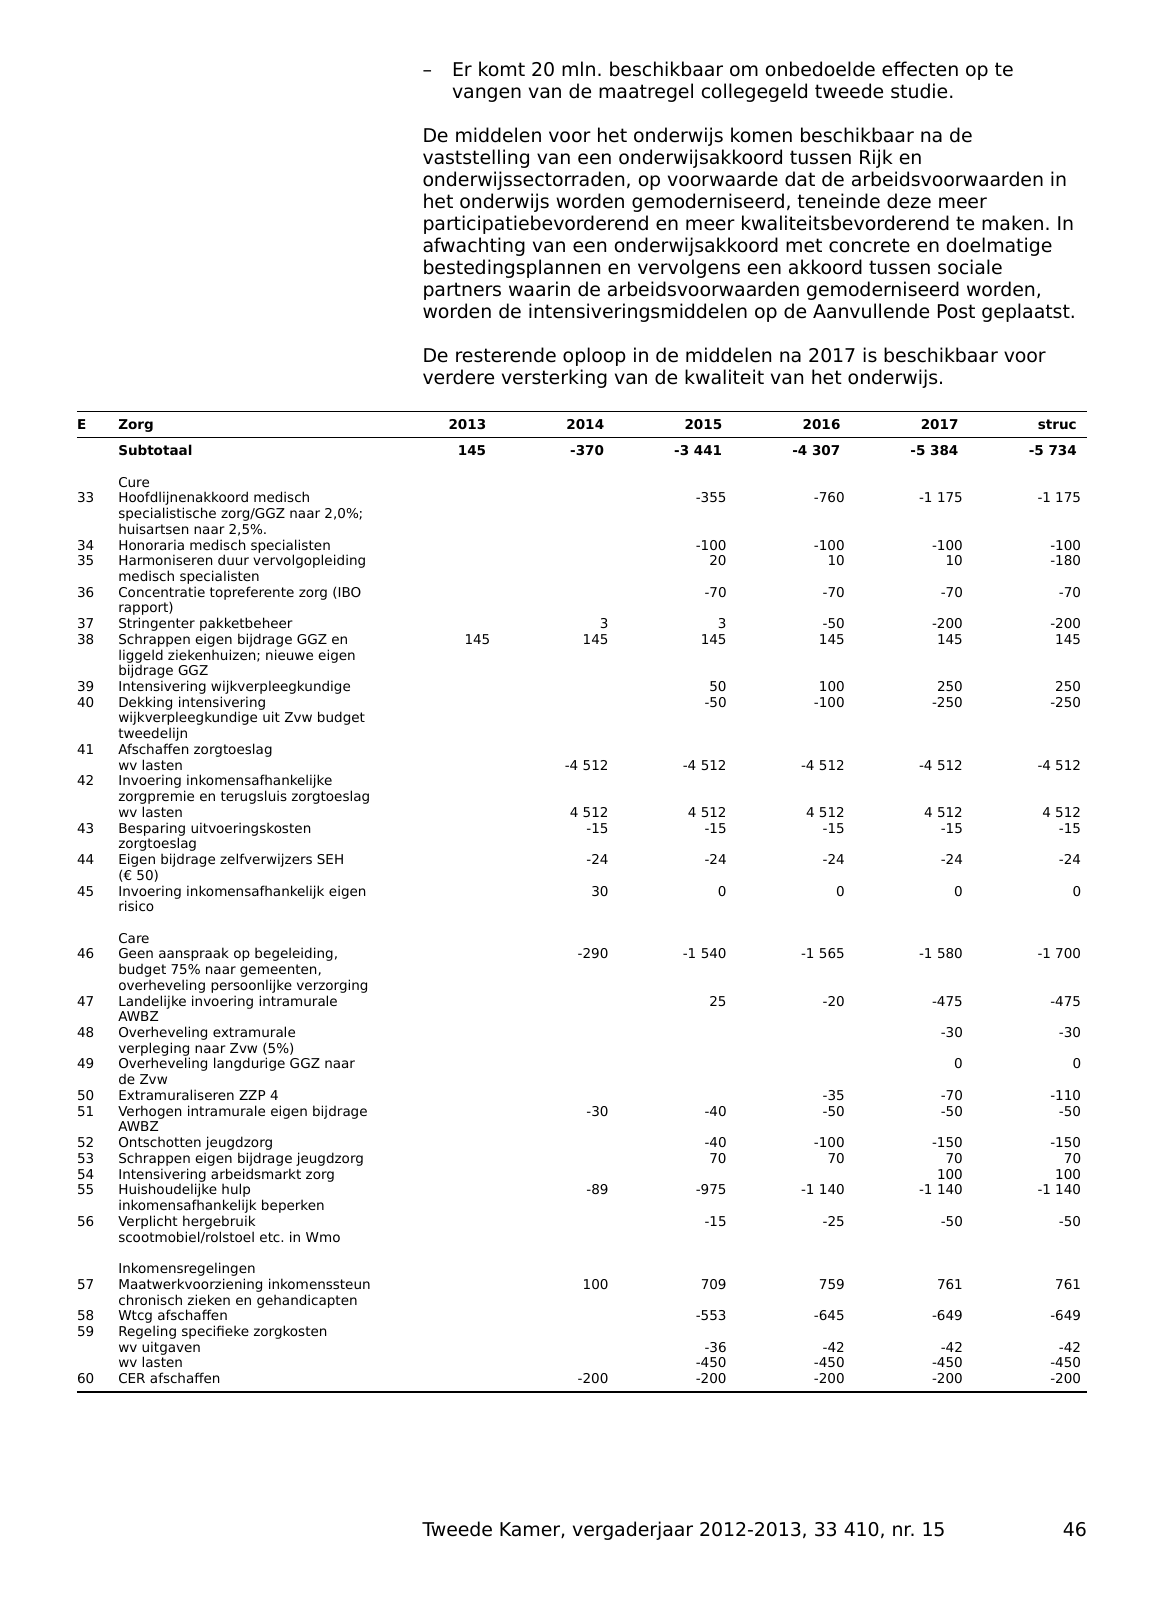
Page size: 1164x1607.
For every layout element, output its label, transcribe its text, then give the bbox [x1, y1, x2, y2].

table_cell -15 [850, 820, 968, 852]
table_cell -40 [614, 1104, 732, 1135]
table_cell [496, 773, 614, 805]
table_cell Verhogen intramurale eigen bijdrage AWBZ [112, 1104, 378, 1135]
table_cell [112, 1245, 378, 1261]
table_cell wv lasten [112, 758, 378, 773]
table_cell -50 [732, 616, 850, 632]
table_cell -70 [850, 585, 968, 616]
table_cell Inkomensregelingen [112, 1261, 378, 1277]
table_cell -70 [732, 585, 850, 616]
table_cell [614, 1261, 732, 1277]
table_cell -150 [969, 1135, 1087, 1151]
table_cell -200 [732, 1371, 850, 1391]
table_cell Geen aanspraak op begeleiding, budget 75% naar gemeenten, overheveling persoonlijke verzorging [112, 946, 378, 993]
table_cell 4 512 [732, 805, 850, 820]
table_cell -30 [496, 1104, 614, 1135]
table_cell 30 [496, 883, 614, 915]
table_cell [496, 1056, 614, 1088]
table_cell [614, 931, 732, 946]
table_cell -200 [614, 1371, 732, 1391]
table_cell -42 [732, 1340, 850, 1355]
table_cell [496, 695, 614, 742]
table_cell [614, 742, 732, 757]
table_cell -30 [850, 1025, 968, 1056]
table_cell 4 512 [496, 805, 614, 820]
table_cell [732, 459, 850, 474]
table_cell -475 [969, 994, 1087, 1025]
table_cell -20 [732, 994, 850, 1025]
table_cell -4 512 [850, 758, 968, 773]
table_cell [496, 1308, 614, 1324]
table_cell 0 [969, 883, 1087, 915]
table_cell -25 [732, 1214, 850, 1245]
table_cell -15 [496, 820, 614, 852]
table_cell -4 512 [496, 758, 614, 773]
table_cell [77, 1340, 112, 1355]
table_cell [378, 474, 496, 490]
table_header Zorg [112, 412, 378, 437]
table_cell [496, 1261, 614, 1277]
table_cell [378, 1261, 496, 1277]
table_cell [850, 474, 968, 490]
table_cell 20 [614, 553, 732, 584]
table_cell -370 [496, 438, 614, 459]
table_cell -24 [496, 852, 614, 883]
table_cell [614, 474, 732, 490]
table_cell [496, 459, 614, 474]
table_cell [496, 1151, 614, 1166]
table_cell 35 [77, 553, 112, 584]
table_cell -180 [969, 553, 1087, 584]
table_cell [732, 1166, 850, 1182]
table_cell -200 [496, 1371, 614, 1391]
table_cell [496, 1025, 614, 1056]
table_cell 70 [850, 1151, 968, 1166]
table_cell -15 [969, 820, 1087, 852]
table_cell 145 [850, 632, 968, 679]
table_cell -645 [732, 1308, 850, 1324]
table_cell [614, 1245, 732, 1261]
table_cell -50 [732, 1104, 850, 1135]
table_cell [77, 758, 112, 773]
table_cell Stringenter pakketbeheer [112, 616, 378, 632]
table_cell -1 175 [969, 490, 1087, 537]
table_cell [969, 773, 1087, 805]
table_cell [77, 474, 112, 490]
table_cell 70 [614, 1151, 732, 1166]
table_cell [378, 1104, 496, 1135]
table_cell [378, 1324, 496, 1339]
table_cell [614, 1025, 732, 1056]
table_cell [378, 679, 496, 694]
table_cell 40 [77, 695, 112, 742]
table_header 2015 [614, 412, 732, 437]
table_cell Intensivering arbeidsmarkt zorg [112, 1166, 378, 1182]
table_cell Huishoudelijke hulp inkomensafhankelijk beperken [112, 1182, 378, 1214]
table_cell -24 [614, 852, 732, 883]
table_cell -100 [732, 1135, 850, 1151]
table_cell [112, 915, 378, 931]
table_cell [496, 679, 614, 694]
table_cell [496, 1135, 614, 1151]
table_cell -50 [614, 695, 732, 742]
table_cell [496, 1166, 614, 1182]
table_cell -36 [614, 1340, 732, 1355]
table_header 2017 [850, 412, 968, 437]
table_cell -15 [614, 820, 732, 852]
table_cell Ontschotten jeugdzorg [112, 1135, 378, 1151]
table_cell 33 [77, 490, 112, 537]
table_cell 145 [732, 632, 850, 679]
table_cell [378, 616, 496, 632]
table_cell -24 [732, 852, 850, 883]
table_cell Regeling specifieke zorgkosten [112, 1324, 378, 1339]
table_cell 54 [77, 1166, 112, 1182]
table_cell 58 [77, 1308, 112, 1324]
table_cell [850, 1245, 968, 1261]
table_cell 3 [496, 616, 614, 632]
table_cell CER afschaffen [112, 1371, 378, 1391]
table_cell 25 [614, 994, 732, 1025]
table_cell [378, 915, 496, 931]
table_cell [496, 1340, 614, 1355]
table_cell -50 [850, 1214, 968, 1245]
table_cell -5 734 [969, 438, 1087, 459]
table_cell [77, 1261, 112, 1277]
table_cell -1 580 [850, 946, 968, 993]
table_cell 10 [850, 553, 968, 584]
table_cell [969, 474, 1087, 490]
table_cell 36 [77, 585, 112, 616]
table_cell -50 [850, 1104, 968, 1135]
table_cell -760 [732, 490, 850, 537]
table_cell -42 [969, 1340, 1087, 1355]
table_cell 4 512 [850, 805, 968, 820]
table_cell 761 [850, 1277, 968, 1308]
table_cell Maatwerkvoorziening inkomenssteun chronisch zieken en gehandicapten [112, 1277, 378, 1308]
table_cell [496, 1355, 614, 1371]
table_cell [378, 820, 496, 852]
table_cell -40 [614, 1135, 732, 1151]
table_cell [496, 1088, 614, 1103]
table_cell -649 [969, 1308, 1087, 1324]
table_cell [969, 1245, 1087, 1261]
table_cell [378, 490, 496, 537]
table_cell [378, 1277, 496, 1308]
table_cell -100 [850, 537, 968, 553]
table_cell -35 [732, 1088, 850, 1103]
table_cell [732, 1261, 850, 1277]
table_cell -200 [850, 616, 968, 632]
table_cell 100 [496, 1277, 614, 1308]
table_cell [378, 459, 496, 474]
table_cell -24 [850, 852, 968, 883]
table_cell Overheveling extramurale verpleging naar Zvw (5%) [112, 1025, 378, 1056]
table_cell [496, 585, 614, 616]
table_cell 100 [850, 1166, 968, 1182]
table_cell [77, 1245, 112, 1261]
table_header 2013 [378, 412, 496, 437]
table_cell -1 175 [850, 490, 968, 537]
table_cell -1 565 [732, 946, 850, 993]
table_cell -15 [732, 820, 850, 852]
table_cell [378, 883, 496, 915]
table_cell 0 [614, 883, 732, 915]
text De resterende oploop in de middelen na 2017 is beschikbaar voor verdere versterking van de kwaliteit van het onderwijs. [422, 345, 1087, 389]
table_cell [496, 537, 614, 553]
table_cell [378, 1088, 496, 1103]
table_cell [614, 1324, 732, 1339]
table_cell -1 540 [614, 946, 732, 993]
table_cell 0 [850, 883, 968, 915]
table_cell 52 [77, 1135, 112, 1151]
table_cell [77, 805, 112, 820]
table_cell -450 [969, 1355, 1087, 1371]
table_cell 34 [77, 537, 112, 553]
table_cell -355 [614, 490, 732, 537]
table_cell [614, 915, 732, 931]
table_cell Care [112, 931, 378, 946]
table_cell [850, 1261, 968, 1277]
table_cell [496, 490, 614, 537]
table_cell Schrappen eigen bijdrage jeugdzorg [112, 1151, 378, 1166]
table_cell -70 [614, 585, 732, 616]
table_cell Invoering inkomensafhankelijke zorgpremie en terugsluis zorgtoeslag [112, 773, 378, 805]
table_cell -200 [969, 1371, 1087, 1391]
table_cell [77, 438, 112, 459]
table_cell [732, 742, 850, 757]
table_cell 45 [77, 883, 112, 915]
table_cell wv lasten [112, 805, 378, 820]
table_cell 100 [732, 679, 850, 694]
table_cell [378, 1135, 496, 1151]
table_cell [732, 773, 850, 805]
table_cell Invoering inkomensafhankelijk eigen risico [112, 883, 378, 915]
table_cell -450 [732, 1355, 850, 1371]
table_cell 709 [614, 1277, 732, 1308]
table_cell 759 [732, 1277, 850, 1308]
table_cell 145 [378, 438, 496, 459]
table_cell [378, 931, 496, 946]
table_cell Verplicht hergebruik scootmobiel/rolstoel etc. in Wmo [112, 1214, 378, 1245]
table_cell 145 [496, 632, 614, 679]
table_cell -3 441 [614, 438, 732, 459]
text De middelen voor het onderwijs komen beschikbaar na de vaststelling van een onderwijsakkoord tussen Rijk en onderwijssectorraden, op voorwaarde dat de arbeidsvoorwaarden in het onderwijs worden gemoderniseerd, teneinde deze meer participatiebevorderend en meer kwaliteitsbevorderend te maken. In afwachting van een onderwijsakkoord met concrete en doelmatige bestedingsplannen en vervolgens een akkoord tussen sociale partners waarin de arbeidsvoorwaarden gemoderniseerd worden, worden de intensiveringsmiddelen op de Aanvullende Post geplaatst. [422, 125, 1087, 323]
table_cell Schrappen eigen bijdrage GGZ en liggeld ziekenhuizen; nieuwe eigen bijdrage GGZ [112, 632, 378, 679]
table_cell Intensivering wijkverpleegkundige [112, 679, 378, 694]
table_cell [378, 852, 496, 883]
table_cell -5 384 [850, 438, 968, 459]
table_cell [732, 1056, 850, 1088]
table_cell -24 [969, 852, 1087, 883]
table_cell 4 512 [969, 805, 1087, 820]
table_cell -30 [969, 1025, 1087, 1056]
table_header 2016 [732, 412, 850, 437]
table_cell -4 512 [614, 758, 732, 773]
table_cell 44 [77, 852, 112, 883]
table_cell [969, 459, 1087, 474]
table_cell Concentratie topreferente zorg (IBO rapport) [112, 585, 378, 616]
table_cell [969, 1324, 1087, 1339]
table_cell 50 [77, 1088, 112, 1103]
table_cell [77, 931, 112, 946]
table_cell [850, 1324, 968, 1339]
table_cell 46 [77, 946, 112, 993]
table_cell -450 [850, 1355, 968, 1371]
table_cell [378, 773, 496, 805]
table_cell [378, 537, 496, 553]
table_cell [378, 1025, 496, 1056]
table_cell Afschaffen zorgtoeslag [112, 742, 378, 757]
table_cell 38 [77, 632, 112, 679]
table_cell -1 140 [732, 1182, 850, 1214]
table_cell [496, 742, 614, 757]
table_cell [969, 1261, 1087, 1277]
table_cell [614, 773, 732, 805]
table_cell [378, 1056, 496, 1088]
table_cell -290 [496, 946, 614, 993]
table_cell [496, 931, 614, 946]
table_cell -200 [969, 616, 1087, 632]
table_cell 42 [77, 773, 112, 805]
table_cell [732, 931, 850, 946]
table_cell [77, 459, 112, 474]
table_cell 4 512 [614, 805, 732, 820]
table_cell [378, 1340, 496, 1355]
table_cell [378, 1371, 496, 1391]
table_header E [77, 412, 112, 437]
table_cell 145 [614, 632, 732, 679]
table_cell 50 [614, 679, 732, 694]
table_cell [496, 474, 614, 490]
table_cell [378, 695, 496, 742]
table_cell 100 [969, 1166, 1087, 1182]
table_cell [850, 773, 968, 805]
table_cell [378, 1308, 496, 1324]
table_cell 53 [77, 1151, 112, 1166]
table_cell -100 [732, 537, 850, 553]
table_cell 0 [732, 883, 850, 915]
table_cell [112, 459, 378, 474]
table_cell -450 [614, 1355, 732, 1371]
table_cell -110 [969, 1088, 1087, 1103]
table_cell [378, 946, 496, 993]
table_cell 43 [77, 820, 112, 852]
table_cell -1 140 [850, 1182, 968, 1214]
table_cell -42 [850, 1340, 968, 1355]
table_cell [732, 1245, 850, 1261]
table_cell -4 512 [732, 758, 850, 773]
table_cell wv uitgaven [112, 1340, 378, 1355]
table_cell [496, 1214, 614, 1245]
table_cell -89 [496, 1182, 614, 1214]
table_cell [969, 742, 1087, 757]
table_cell 145 [969, 632, 1087, 679]
table_cell [614, 459, 732, 474]
table_cell -50 [969, 1104, 1087, 1135]
table_cell [614, 1088, 732, 1103]
table_cell 41 [77, 742, 112, 757]
table_cell [496, 994, 614, 1025]
table_cell [732, 474, 850, 490]
table_cell -15 [614, 1214, 732, 1245]
table_cell [378, 553, 496, 584]
table_cell [378, 1214, 496, 1245]
table_cell [850, 931, 968, 946]
table_cell [496, 1245, 614, 1261]
table_cell [378, 742, 496, 757]
table_cell Dekking intensivering wijkverpleegkundige uit Zvw budget tweedelijn [112, 695, 378, 742]
table_cell [850, 742, 968, 757]
table_cell 51 [77, 1104, 112, 1135]
table_cell [496, 915, 614, 931]
table_cell [850, 459, 968, 474]
table_cell [378, 805, 496, 820]
table_cell 10 [732, 553, 850, 584]
table_cell [77, 915, 112, 931]
table_cell [378, 758, 496, 773]
table_cell 0 [969, 1056, 1087, 1088]
table_cell [496, 553, 614, 584]
table_cell Besparing uitvoeringskosten zorgtoeslag [112, 820, 378, 852]
table_cell -250 [850, 695, 968, 742]
table_cell -100 [732, 695, 850, 742]
table_cell -4 512 [969, 758, 1087, 773]
table_cell -100 [969, 537, 1087, 553]
table_cell -475 [850, 994, 968, 1025]
table_cell [969, 931, 1087, 946]
table_cell Cure [112, 474, 378, 490]
table_cell Eigen bijdrage zelfverwijzers SEH (€ 50) [112, 852, 378, 883]
table_cell 39 [77, 679, 112, 694]
text – Er komt 20 mln. beschikbaar om onbedoelde effecten op te vangen van de maatregel collegegeld tweede studie. [422, 59, 1087, 103]
table_cell 0 [850, 1056, 968, 1088]
table_cell [77, 1355, 112, 1371]
table_cell -50 [969, 1214, 1087, 1245]
table_cell 59 [77, 1324, 112, 1339]
table_cell 56 [77, 1214, 112, 1245]
table_cell -250 [969, 695, 1087, 742]
table_header struc [969, 412, 1087, 437]
table_cell -100 [614, 537, 732, 553]
table_cell Harmoniseren duur vervolgopleiding medisch specialisten [112, 553, 378, 584]
table_cell -200 [850, 1371, 968, 1391]
table_cell 3 [614, 616, 732, 632]
table_cell Honoraria medisch specialisten [112, 537, 378, 553]
table_cell Extramuraliseren ZZP 4 [112, 1088, 378, 1103]
table_cell 145 [378, 632, 496, 679]
table_cell 70 [732, 1151, 850, 1166]
table_cell -70 [969, 585, 1087, 616]
table_cell -1 700 [969, 946, 1087, 993]
table_cell [378, 1355, 496, 1371]
table_cell -4 307 [732, 438, 850, 459]
table_cell -553 [614, 1308, 732, 1324]
table_cell 250 [969, 679, 1087, 694]
table_cell -975 [614, 1182, 732, 1214]
table_cell Wtcg afschaffen [112, 1308, 378, 1324]
table_cell 70 [969, 1151, 1087, 1166]
table_cell [378, 1151, 496, 1166]
table_cell 60 [77, 1371, 112, 1391]
table_cell -70 [850, 1088, 968, 1103]
table_cell [496, 1324, 614, 1339]
table_cell 250 [850, 679, 968, 694]
table_cell 761 [969, 1277, 1087, 1308]
table_cell [378, 994, 496, 1025]
table_cell [732, 915, 850, 931]
table_cell Landelijke invoering intramurale AWBZ [112, 994, 378, 1025]
table_cell wv lasten [112, 1355, 378, 1371]
table_cell [378, 1182, 496, 1214]
table_cell Subtotaal [112, 438, 378, 459]
table_cell [732, 1025, 850, 1056]
table_cell 47 [77, 994, 112, 1025]
table_cell [378, 1245, 496, 1261]
table_cell -1 140 [969, 1182, 1087, 1214]
table_cell [969, 915, 1087, 931]
table_cell Overheveling langdurige GGZ naar de Zvw [112, 1056, 378, 1088]
table_cell [378, 1166, 496, 1182]
table_cell 57 [77, 1277, 112, 1308]
table_cell 37 [77, 616, 112, 632]
table_cell 55 [77, 1182, 112, 1214]
table_cell 48 [77, 1025, 112, 1056]
table_cell -649 [850, 1308, 968, 1324]
table_cell [850, 915, 968, 931]
table_cell [614, 1056, 732, 1088]
table_cell [732, 1324, 850, 1339]
table_cell Hoofdlijnenakkoord medisch specialistische zorg/GGZ naar 2,0%; huisartsen naar 2,5%. [112, 490, 378, 537]
table_cell -150 [850, 1135, 968, 1151]
table_cell [614, 1166, 732, 1182]
table_header 2014 [496, 412, 614, 437]
table_cell [378, 585, 496, 616]
table_cell 49 [77, 1056, 112, 1088]
